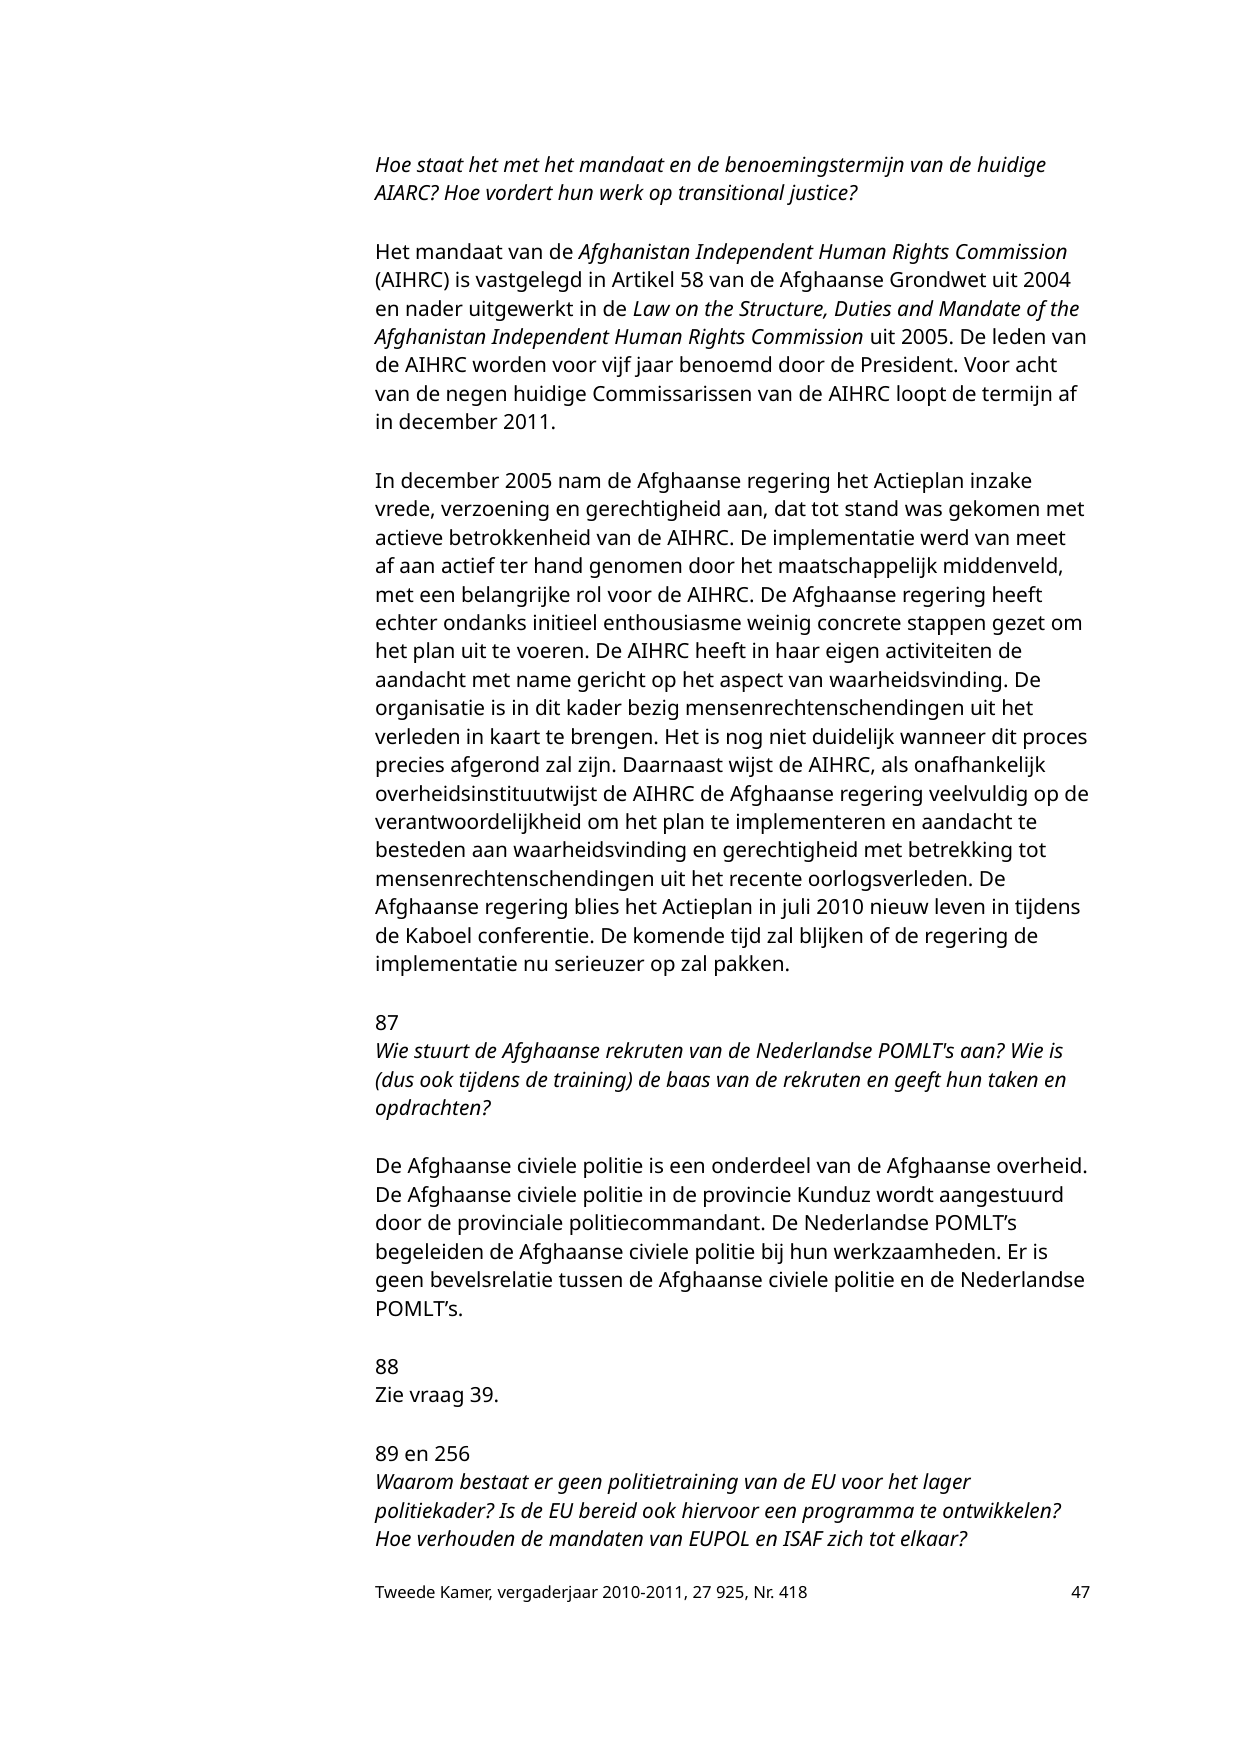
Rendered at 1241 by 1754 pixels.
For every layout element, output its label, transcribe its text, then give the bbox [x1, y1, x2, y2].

text In december 2005 nam de Afghaanse regering het Actieplan inzake vrede, verzoening en gerechtigheid aan, dat tot stand was gekomen met actieve betrokkenheid van de AIHRC. De implementatie werd van meet af aan actief ter hand genomen door het maatschappelijk middenveld, met een belangrijke rol voor de AIHRC. De Afghaanse regering heeft echter ondanks initieel enthousiasme weinig concrete stappen gezet om het plan uit te voeren. De AIHRC heeft in haar eigen activiteiten de aandacht met name gericht op het aspect van waarheidsvinding. De organisatie is in dit kader bezig mensenrechtenschendingen uit het verleden in kaart te brengen. Het is nog niet duidelijk wanneer dit proces precies afgerond zal zijn. Daarnaast wijst de AIHRC, als onafhankelijk overheidsinstituutwijst de AIHRC de Afghaanse regering veelvuldig op de verantwoordelijkheid om het plan te implementeren en aandacht te besteden aan waarheidsvinding en gerechtigheid met betrekking tot mensenrechtenschendingen uit het recente oorlogsverleden. De Afghaanse regering blies het Actieplan in juli 2010 nieuw leven in tijdens de Kaboel conferentie. De komende tijd zal blijken of de regering de implementatie nu serieuzer op zal pakken. [375, 466, 1090, 978]
text De Afghaanse civiele politie is een onderdeel van de Afghaanse overheid. De Afghaanse civiele politie in de provincie Kunduz wordt aangestuurd door de provinciale politiecommandant. De Nederlandse POMLT’s begeleiden de Afghaanse civiele politie bij hun werkzaamheden. Er is geen bevelsrelatie tussen de Afghaanse civiele politie en de Nederlandse POMLT’s. [375, 1152, 1090, 1322]
text Hoe staat het met het mandaat en de benoemingstermijn van de huidige AIARC? Hoe vordert hun werk op transitional justice? [375, 150, 1090, 207]
text Hoe verhouden de mandaten van EUPOL en ISAF zich tot elkaar? [375, 1524, 1090, 1553]
text Zie vraag 39. [375, 1381, 1090, 1409]
text 89 en 256 [375, 1439, 1090, 1467]
text 87 [375, 1008, 1090, 1036]
text Wie stuurt de Afghaanse rekruten van de Nederlandse POMLT's aan? Wie is (dus ook tijdens de training) de baas van de rekruten en geeft hun taken en opdrachten? [375, 1036, 1090, 1122]
text Waarom bestaat er geen politietraining van de EU voor het lager politiekader? Is de EU bereid ook hiervoor een programma te ontwikkelen? [375, 1467, 1090, 1524]
text Het mandaat van de Afghanistan Independent Human Rights Commission (AIHRC) is vastgelegd in Artikel 58 van de Afghaanse Grondwet uit 2004 en nader uitgewerkt in de Law on the Structure, Duties and Mandate of the Afghanistan Independent Human Rights Commission uit 2005. De leden van de AIHRC worden voor vijf jaar benoemd door de President. Voor acht van de negen huidige Commissarissen van de AIHRC loopt de termijn af in december 2011. [375, 237, 1090, 436]
text 88 [375, 1352, 1090, 1381]
